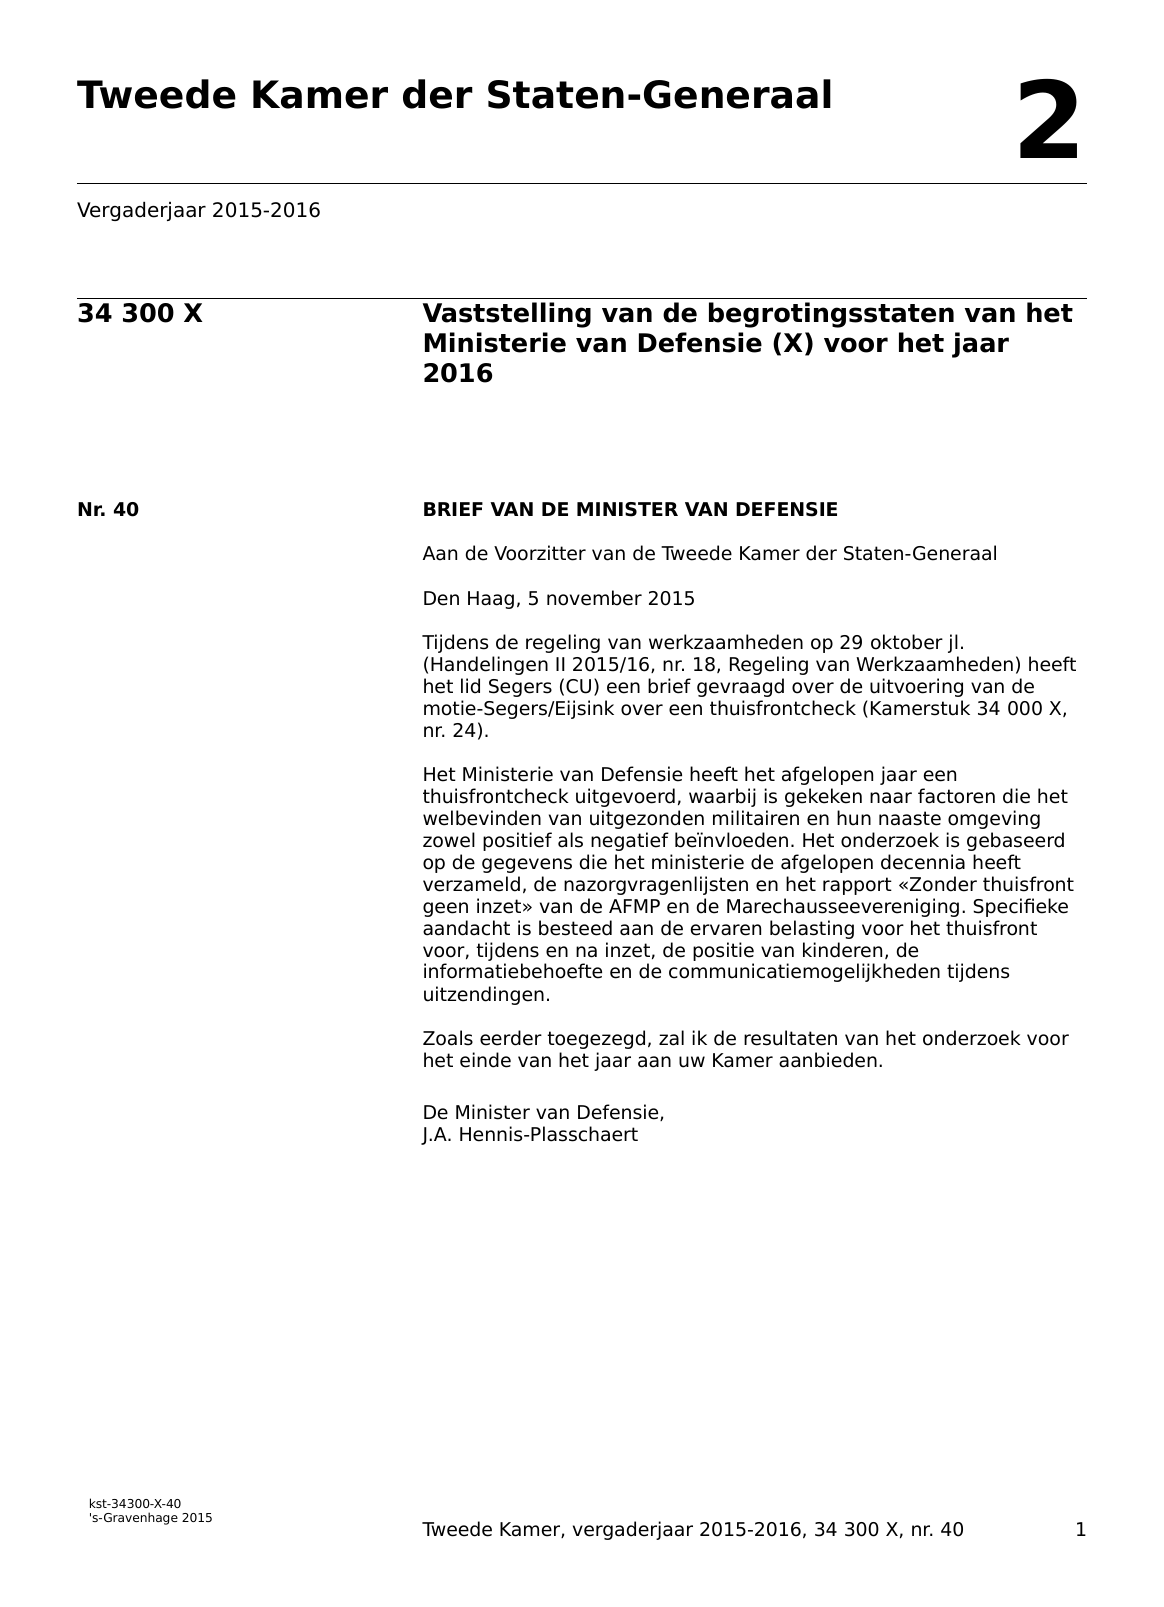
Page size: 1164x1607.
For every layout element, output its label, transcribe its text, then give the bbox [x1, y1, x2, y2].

text Tijdens de regeling van werkzaamheden op 29 oktober jl. (Handelingen II 2015/16, nr. 18, Regeling van Werkzaamheden) heeft het lid Segers (CU) een brief gevraagd over de uitvoering van de motie-Segers/Eijsink over een thuisfrontcheck (Kamerstuk 34 000 X, nr. 24). [422, 632, 1087, 741]
text De Minister van Defensie, J.A. Hennis-Plasschaert [422, 1102, 1087, 1146]
text Zoals eerder toegezegd, zal ik de resultaten van het onderzoek voor het einde van het jaar aan uw Kamer aanbieden. [422, 1028, 1087, 1072]
subtitle Nr. 40 BRIEF VAN DE MINISTER VAN DEFENSIE [77, 499, 1087, 521]
table_cell Vergaderjaar 2015-2016 [77, 184, 1087, 298]
subtitle 34 300 X Vaststelling van de begrotingsstaten van het Ministerie van Defensie (X) voor het jaar 2016 [77, 299, 1087, 388]
text Het Ministerie van Defensie heeft het afgelopen jaar een thuisfrontcheck uitgevoerd, waarbij is gekeken naar factoren die het welbevinden van uitgezonden militairen en hun naaste omgeving zowel positief als negatief beïnvloeden. Het onderzoek is gebaseerd op de gegevens die het ministerie de afgelopen decennia heeft verzameld, de nazorgvragenlijsten en het rapport «Zonder thuisfront geen inzet» van de AFMP en de Marechausseevereniging. Specifieke aandacht is besteed aan de ervaren belasting voor het thuisfront voor, tijdens en na inzet, de positie van kinderen, de informatiebehoefte en de communicatiemogelijkheden tijdens uitzendingen. [422, 764, 1087, 1005]
table_header 2 [886, 59, 1087, 183]
text kst-34300-X-40 [88, 1497, 323, 1511]
text Den Haag, 5 november 2015 [422, 587, 1087, 609]
table_header Tweede Kamer der Staten-Generaal [77, 59, 886, 183]
text Aan de Voorzitter van de Tweede Kamer der Staten-Generaal [422, 543, 1087, 565]
text 's-Gravenhage 2015 [88, 1511, 323, 1525]
